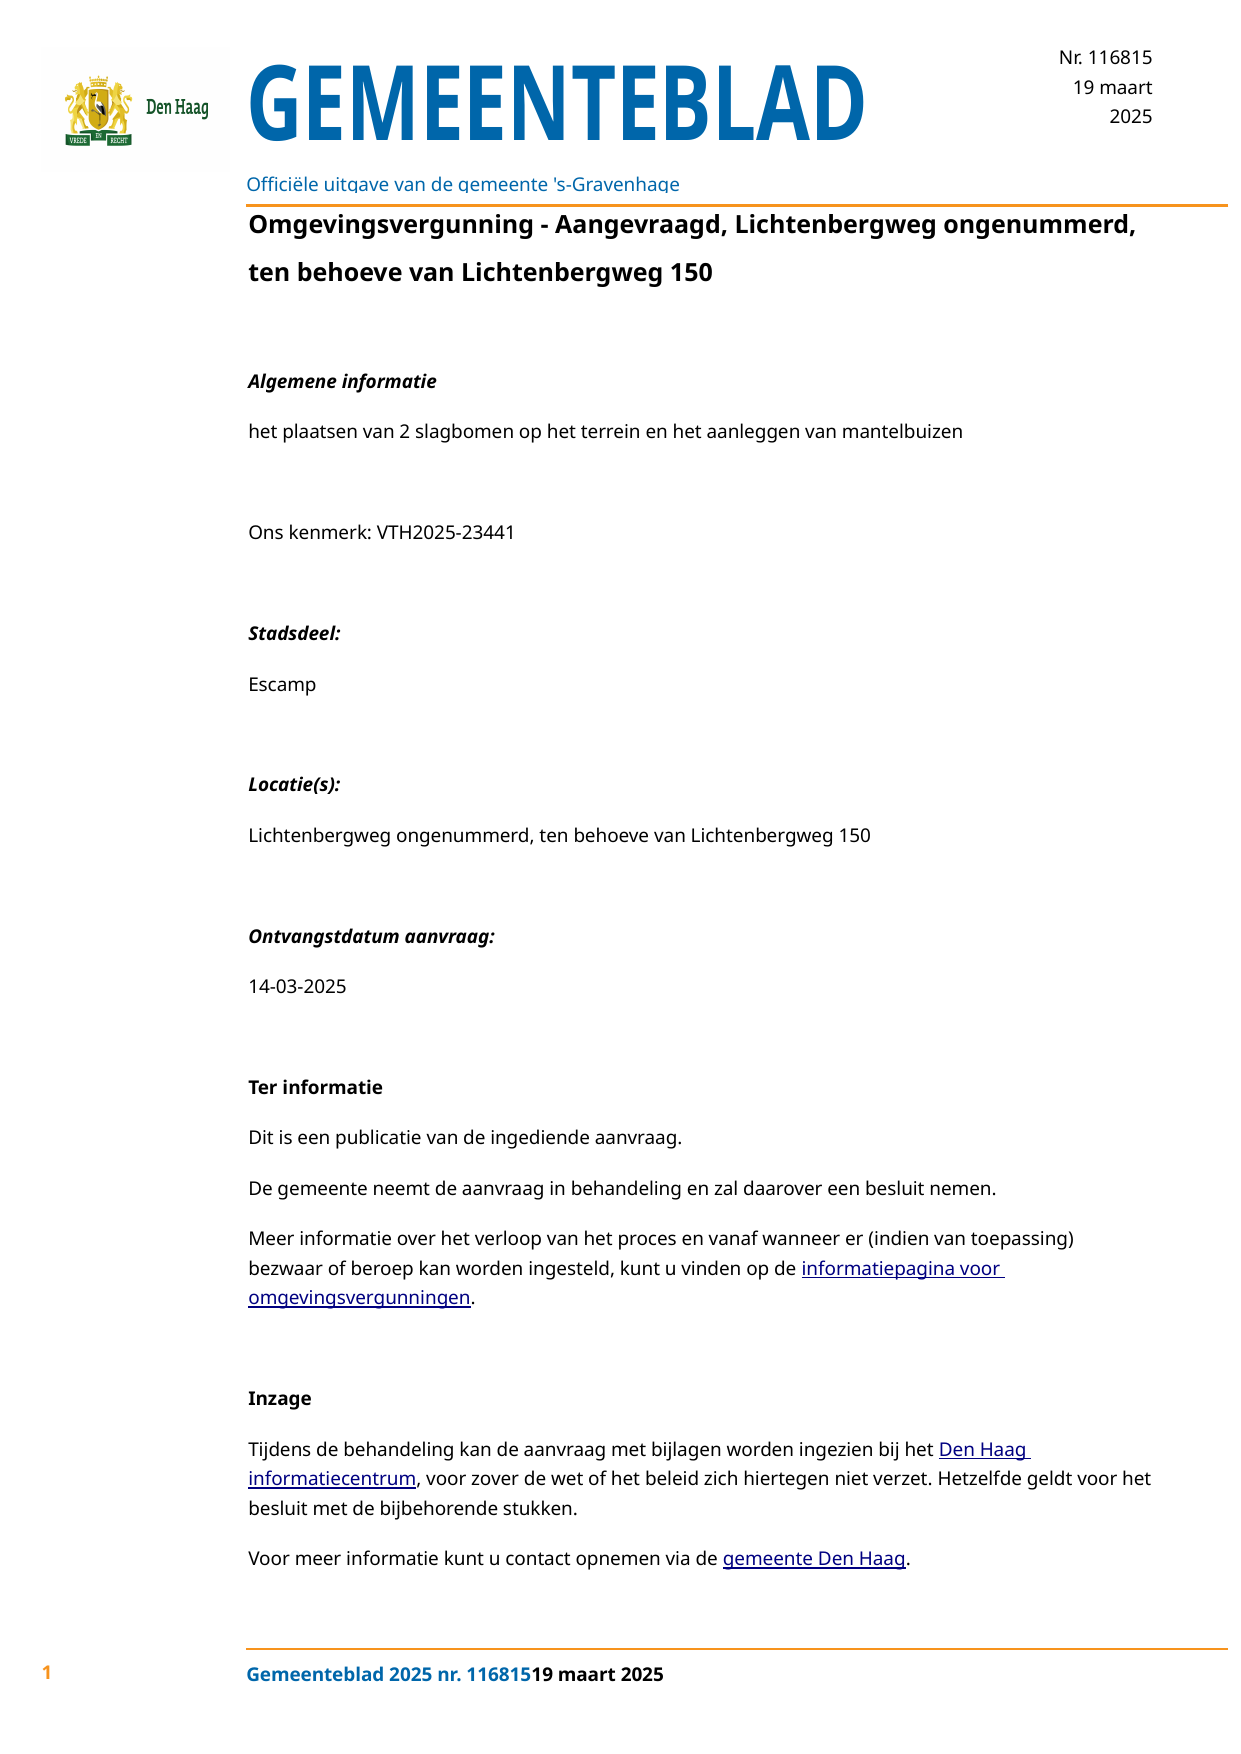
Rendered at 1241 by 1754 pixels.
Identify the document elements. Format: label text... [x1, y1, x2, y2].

text Escamp [248, 671, 1152, 697]
text Ons kenmerk: VTH2025-23441 [248, 519, 1152, 545]
text Inzage [248, 1385, 1152, 1411]
text Algemene informatie [248, 368, 1152, 394]
picture [41, 47, 231, 172]
text Lichtenbergweg ongenummerd, ten behoeve van Lichtenbergweg 150 [248, 822, 1152, 848]
text Tijdens de behandeling kan de aanvraag met bijlagen worden ingezien bij het Den Haag informatiecentrum, voor zover de wet of het beleid zich hiertegen niet verzet. Hetzelfde geldt voor het besluit met de bijbehorende stukken. [248, 1436, 1152, 1521]
text Ontvangstdatum aanvraag: [248, 923, 1152, 949]
text Ter informatie [248, 1074, 1152, 1100]
text Locatie(s): [248, 772, 1152, 797]
text Meer informatie over het verloop van het proces en vanaf wanneer er (indien van toepassing) bezwaar of beroep kan worden ingesteld, kunt u vinden op de informatiepagina voor omgevingsvergunningen. [248, 1225, 1152, 1310]
text Dit is een publicatie van de ingediende aanvraag. [248, 1124, 1152, 1150]
text Omgevingsvergunning - Aangevraagd, Lichtenbergweg ongenummerd, ten behoeve van Lichtenbergweg 150 [248, 207, 1152, 288]
text het plaatsen van 2 slagbomen op het terrein en het aanleggen van mantelbuizen [248, 419, 1152, 444]
text Stadsdeel: [248, 620, 1152, 646]
text 14-03-2025 [248, 973, 1152, 999]
text De gemeente neemt de aanvraag in behandeling en zal daarover een besluit nemen. [248, 1175, 1152, 1201]
text Voor meer informatie kunt u contact opnemen via de gemeente Den Haag. [248, 1545, 1152, 1571]
